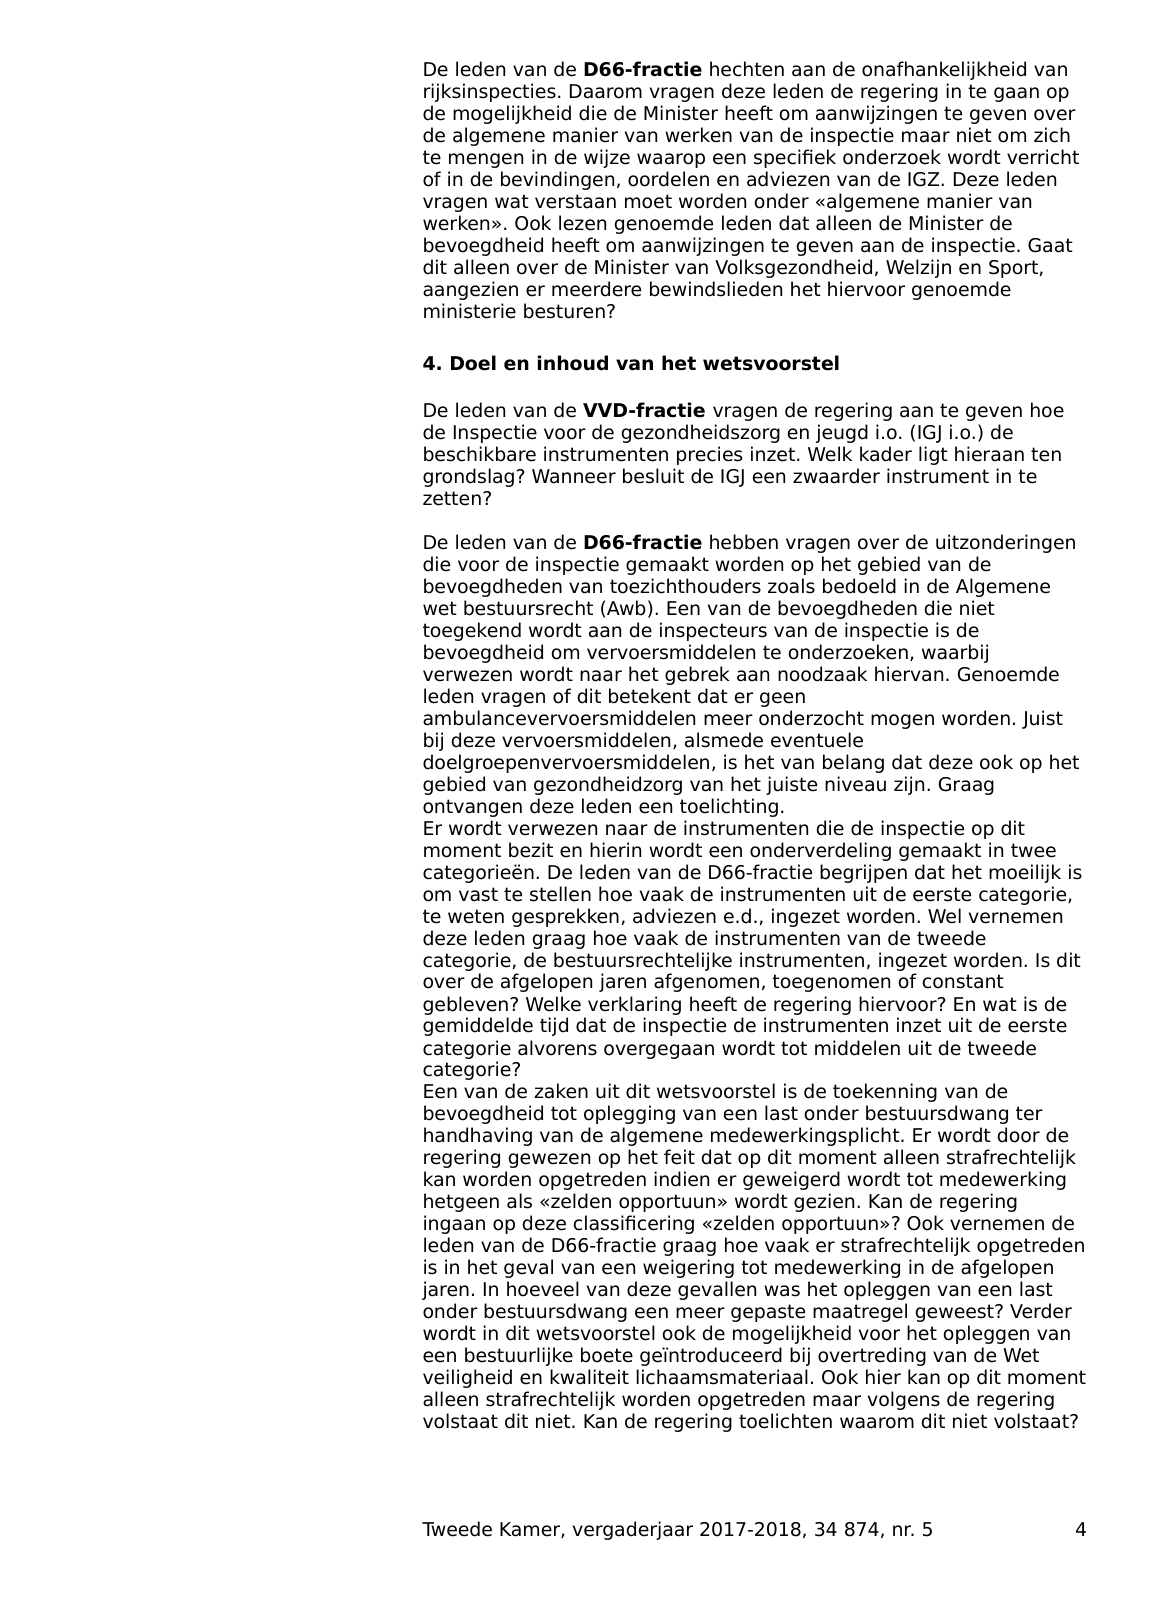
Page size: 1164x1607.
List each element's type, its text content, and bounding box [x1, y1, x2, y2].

text Er wordt verwezen naar de instrumenten die de inspectie op dit moment bezit en hierin wordt een onderverdeling gemaakt in twee categorieën. De leden van de D66-fractie begrijpen dat het moeilijk is om vast te stellen hoe vaak de instrumenten uit de eerste categorie, te weten gesprekken, adviezen e.d., ingezet worden. Wel vernemen deze leden graag hoe vaak de instrumenten van de tweede categorie, de bestuursrechtelijke instrumenten, ingezet worden. Is dit over de afgelopen jaren afgenomen, toegenomen of constant gebleven? Welke verklaring heeft de regering hiervoor? En wat is de gemiddelde tijd dat de inspectie de instrumenten inzet uit de eerste categorie alvorens overgegaan wordt tot middelen uit de tweede categorie? [422, 818, 1087, 1081]
text De leden van de VVD-fractie vragen de regering aan te geven hoe de Inspectie voor de gezondheidszorg en jeugd i.o. (IGJ i.o.) de beschikbare instrumenten precies inzet. Welk kader ligt hieraan ten grondslag? Wanneer besluit de IGJ een zwaarder instrument in te zetten? [422, 400, 1087, 510]
text De leden van de D66-fractie hechten aan de onafhankelijkheid van rijksinspecties. Daarom vragen deze leden de regering in te gaan op de mogelijkheid die de Minister heeft om aanwijzingen te geven over de algemene manier van werken van de inspectie maar niet om zich te mengen in de wijze waarop een specifiek onderzoek wordt verricht of in de bevindingen, oordelen en adviezen van de IGZ. Deze leden vragen wat verstaan moet worden onder «algemene manier van werken». Ook lezen genoemde leden dat alleen de Minister de bevoegdheid heeft om aanwijzingen te geven aan de inspectie. Gaat dit alleen over de Minister van Volksgezondheid, Welzijn en Sport, aangezien er meerdere bewindslieden het hiervoor genoemde ministerie besturen? [422, 59, 1087, 323]
subtitle 4. Doel en inhoud van het wetsvoorstel [422, 353, 1087, 375]
text De leden van de D66-fractie hebben vragen over de uitzonderingen die voor de inspectie gemaakt worden op het gebied van de bevoegdheden van toezichthouders zoals bedoeld in de Algemene wet bestuursrecht (Awb). Een van de bevoegdheden die niet toegekend wordt aan de inspecteurs van de inspectie is de bevoegdheid om vervoersmiddelen te onderzoeken, waarbij verwezen wordt naar het gebrek aan noodzaak hiervan. Genoemde leden vragen of dit betekent dat er geen ambulancevervoersmiddelen meer onderzocht mogen worden. Juist bij deze vervoersmiddelen, alsmede eventuele doelgroepenvervoersmiddelen, is het van belang dat deze ook op het gebied van gezondheidzorg van het juiste niveau zijn. Graag ontvangen deze leden een toelichting. [422, 532, 1087, 818]
text Een van de zaken uit dit wetsvoorstel is de toekenning van de bevoegdheid tot oplegging van een last onder bestuursdwang ter handhaving van de algemene medewerkingsplicht. Er wordt door de regering gewezen op het feit dat op dit moment alleen strafrechtelijk kan worden opgetreden indien er geweigerd wordt tot medewerking hetgeen als «zelden opportuun» wordt gezien. Kan de regering ingaan op deze classificering «zelden opportuun»? Ook vernemen de leden van de D66-fractie graag hoe vaak er strafrechtelijk opgetreden is in het geval van een weigering tot medewerking in de afgelopen jaren. In hoeveel van deze gevallen was het opleggen van een last onder bestuursdwang een meer gepaste maatregel geweest? Verder wordt in dit wetsvoorstel ook de mogelijkheid voor het opleggen van een bestuurlijke boete geïntroduceerd bij overtreding van de Wet veiligheid en kwaliteit lichaamsmateriaal. Ook hier kan op dit moment alleen strafrechtelijk worden opgetreden maar volgens de regering volstaat dit niet. Kan de regering toelichten waarom dit niet volstaat? [422, 1081, 1087, 1433]
